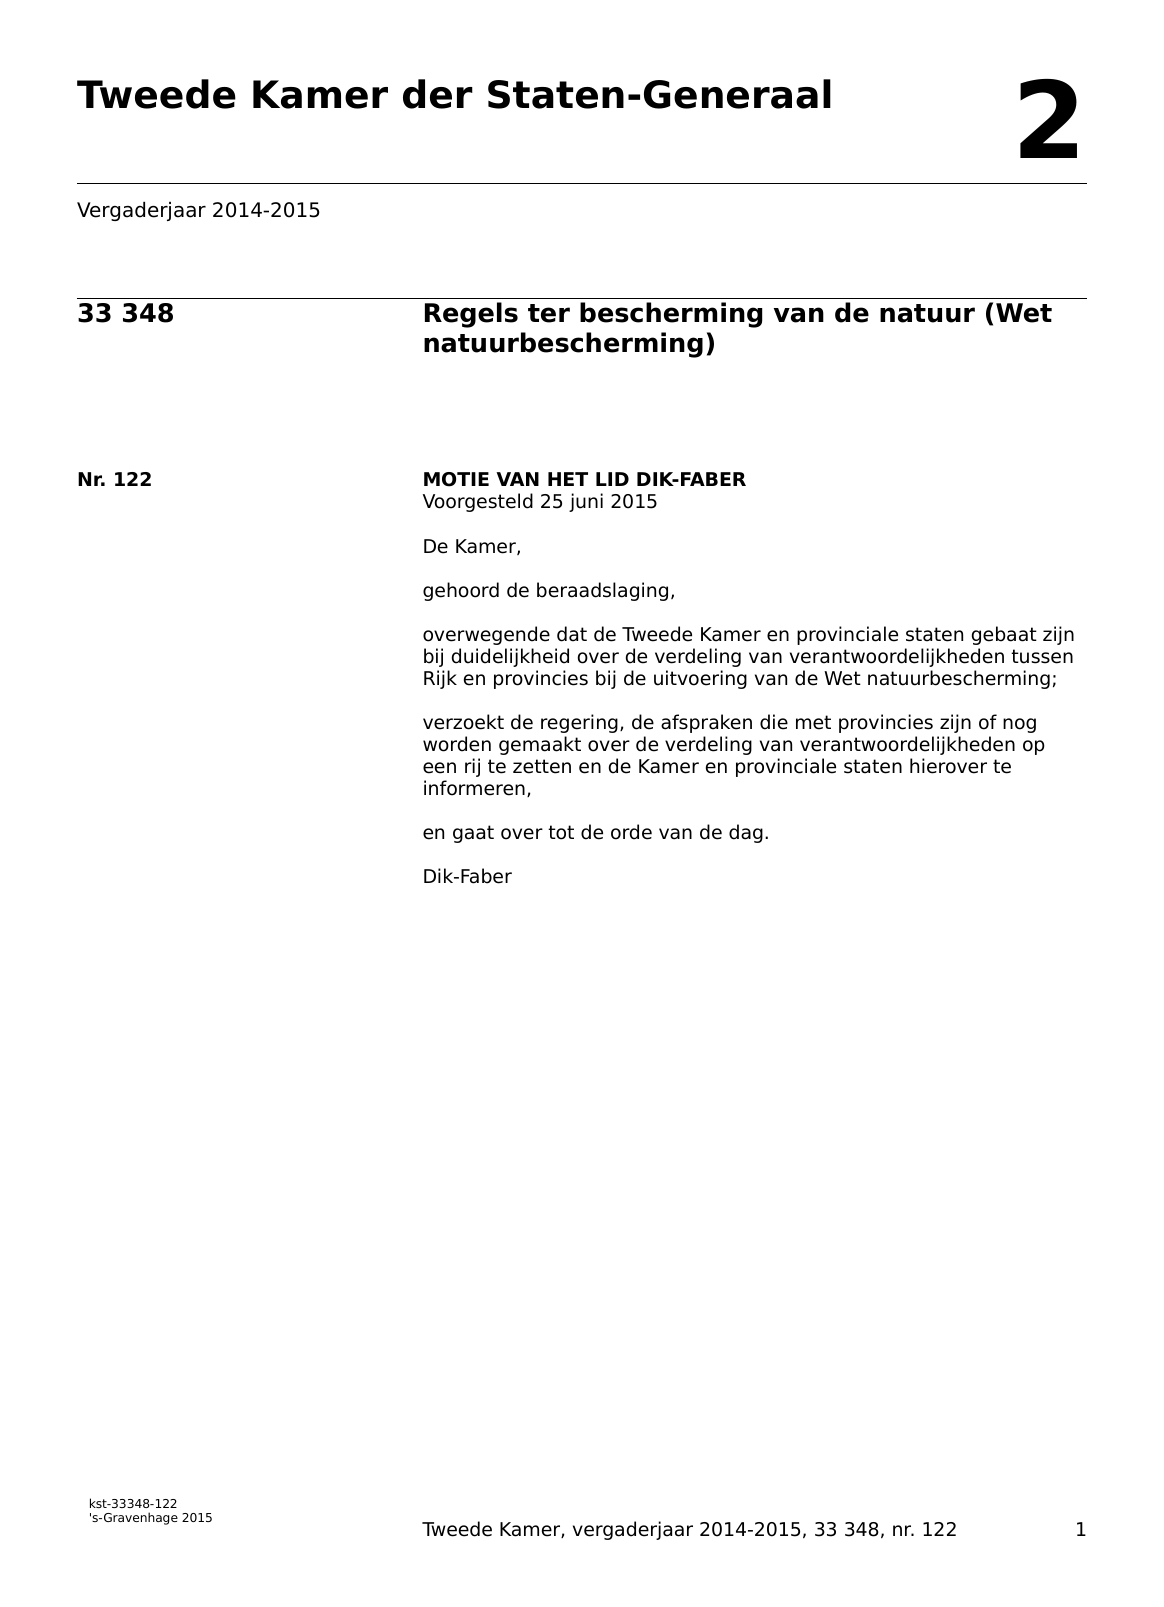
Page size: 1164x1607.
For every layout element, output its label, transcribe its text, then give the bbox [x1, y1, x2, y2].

table_header Tweede Kamer der Staten-Generaal [77, 59, 886, 183]
text Voorgesteld 25 juni 2015 [422, 491, 1087, 513]
text gehoord de beraadslaging, [422, 580, 1087, 602]
text 's-Gravenhage 2015 [88, 1511, 323, 1525]
subtitle Nr. 122 MOTIE VAN HET LID DIK-FABER [77, 469, 1087, 491]
text De Kamer, [422, 536, 1087, 557]
table_cell Vergaderjaar 2014-2015 [77, 184, 1087, 298]
subtitle 33 348 Regels ter bescherming van de natuur (Wet natuurbescherming) [77, 299, 1087, 358]
text verzoekt de regering, de afspraken die met provincies zijn of nog worden gemaakt over de verdeling van verantwoordelijkheden op een rij te zetten en de Kamer en provinciale staten hierover te informeren, [422, 712, 1087, 800]
text en gaat over tot de orde van de dag. [422, 822, 1087, 844]
text Dik-Faber [422, 866, 1087, 888]
text overwegende dat de Tweede Kamer en provinciale staten gebaat zijn bij duidelijkheid over de verdeling van verantwoordelijkheden tussen Rijk en provincies bij de uitvoering van de Wet natuurbescherming; [422, 624, 1087, 690]
table_header 2 [886, 59, 1087, 183]
text kst-33348-122 [88, 1497, 323, 1511]
